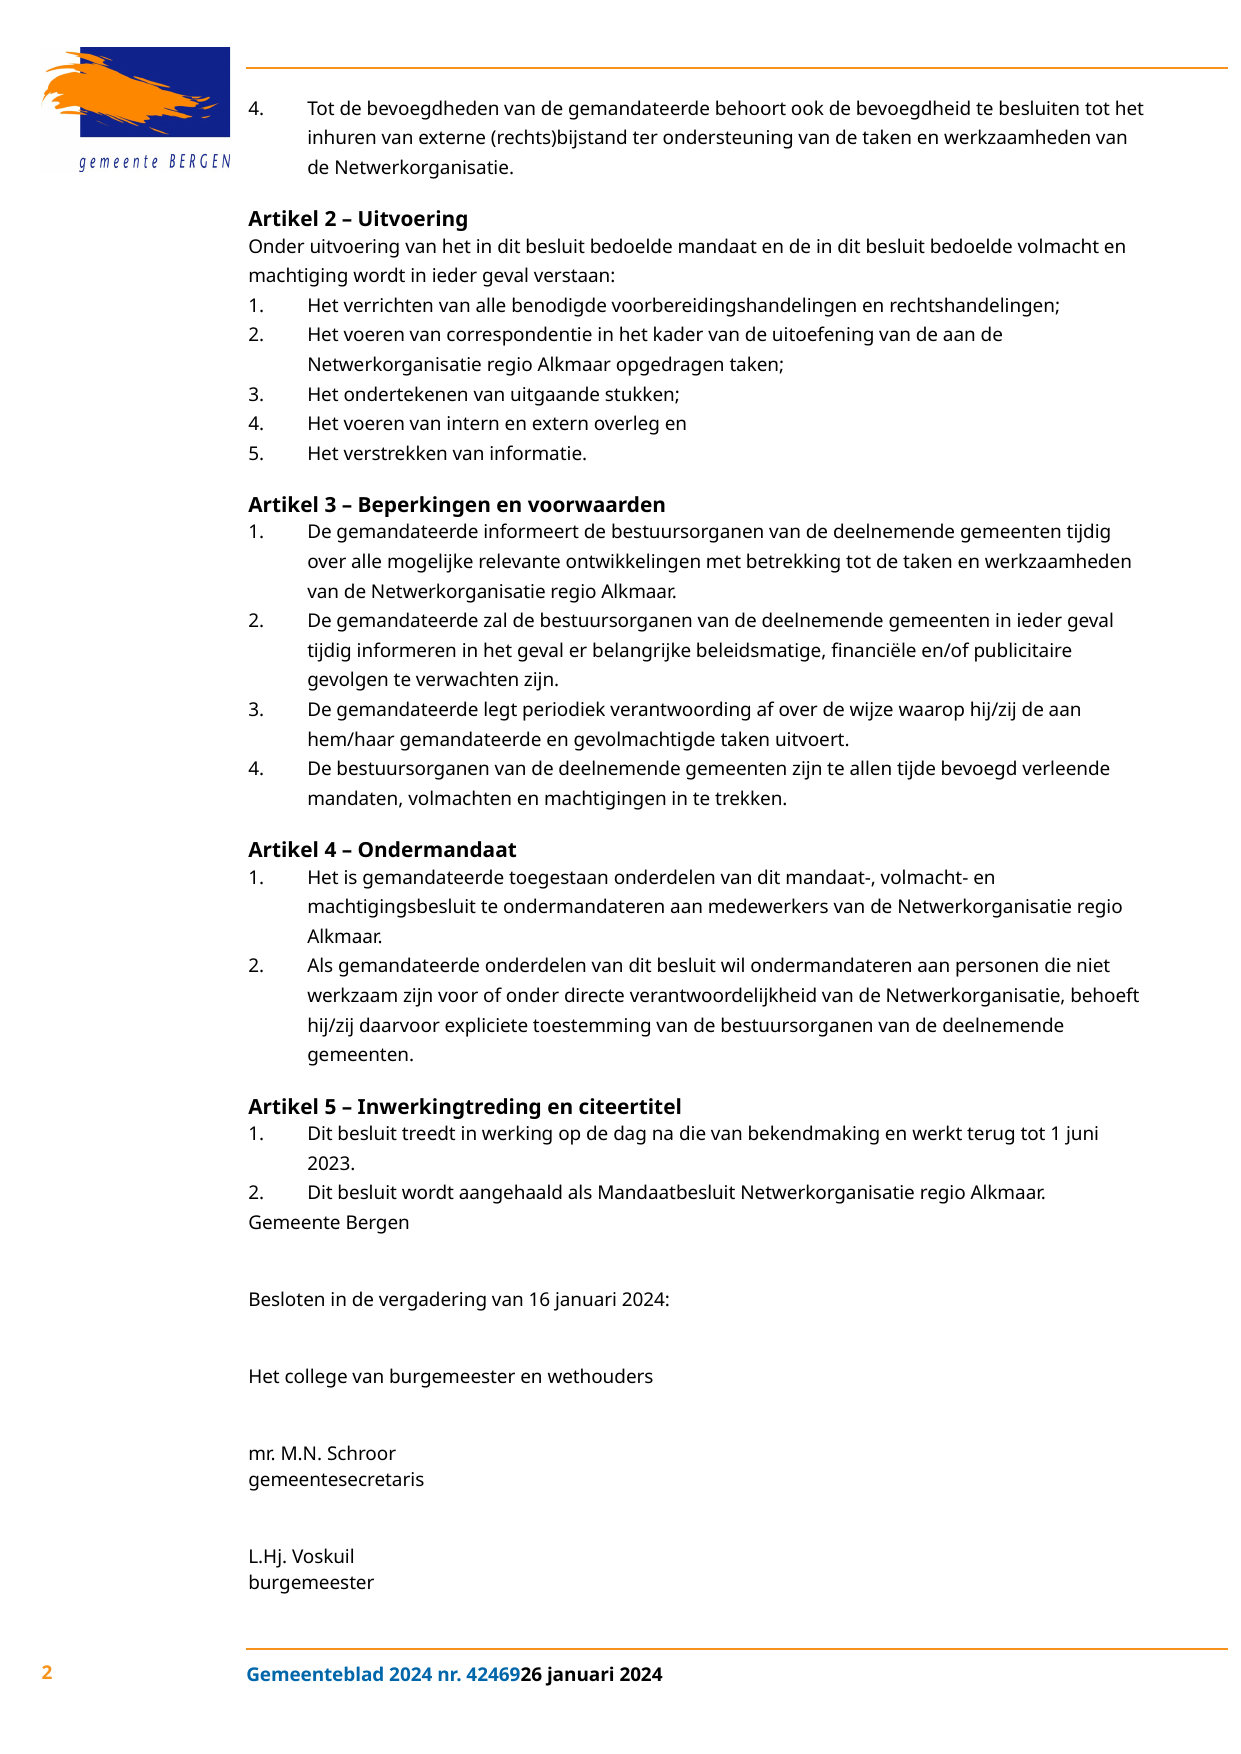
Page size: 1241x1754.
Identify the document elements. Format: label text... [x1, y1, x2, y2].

text Gemeente Bergen [248, 1209, 1152, 1235]
list Als gemandateerde onderdelen van dit besluit wil ondermandateren aan personen die niet werkzaam zijn voor of onder directe verantwoordelijkheid van de Netwerkorganisatie, behoeft hij/zij daarvoor expliciete toestemming van de bestuursorganen van de deelnemende gemeenten. [248, 953, 1152, 1067]
picture [41, 47, 231, 172]
text burgemeester [248, 1569, 1152, 1595]
text Artikel 2 – Uitvoering [248, 204, 1152, 233]
list De bestuursorganen van de deelnemende gemeenten zijn te allen tijde bevoegd verleende mandaten, volmachten en machtigingen in te trekken. [248, 755, 1152, 811]
text Artikel 3 – Beperkingen en voorwaarden [248, 490, 1152, 519]
text gemeentesecretaris [248, 1466, 1152, 1492]
list De gemandateerde zal de bestuursorganen van de deelnemende gemeenten in ieder geval tijdig informeren in het geval er belangrijke beleidsmatige, financiële en/of publicitaire gevolgen te verwachten zijn. [248, 607, 1152, 692]
list Het verrichten van alle benodigde voorbereidingshandelingen en rechtshandelingen; [248, 292, 1152, 318]
list Het voeren van correspondentie in het kader van de uitoefening van de aan de Netwerkorganisatie regio Alkmaar opgedragen taken; [248, 322, 1152, 377]
list De gemandateerde legt periodiek verantwoording af over de wijze waarop hij/zij de aan hem/haar gemandateerde en gevolmachtigde taken uitvoert. [248, 696, 1152, 752]
list Het verstrekken van informatie. [248, 440, 1152, 466]
text L.Hj. Voskuil [248, 1543, 1152, 1569]
list Het ondertekenen van uitgaande stukken; [248, 381, 1152, 406]
list Het is gemandateerde toegestaan onderdelen van dit mandaat-, volmacht- en machtigingsbesluit te ondermandateren aan medewerkers van de Netwerkorganisatie regio Alkmaar. [248, 864, 1152, 949]
list Het voeren van intern en extern overleg en [248, 410, 1152, 436]
text Artikel 5 – Inwerkingtreding en citeertitel [248, 1092, 1152, 1120]
text Artikel 4 – Ondermandaat [248, 835, 1152, 864]
text mr. M.N. Schroor [248, 1441, 1152, 1466]
text Het college van burgemeester en wethouders [248, 1363, 1152, 1389]
list Dit besluit treedt in werking op de dag na die van bekendmaking en werkt terug tot 1 juni 2023. [248, 1120, 1152, 1176]
text Onder uitvoering van het in dit besluit bedoelde mandaat en de in dit besluit bedoelde volmacht en machtiging wordt in ieder geval verstaan: [248, 233, 1152, 288]
text Besloten in de vergadering van 16 januari 2024: [248, 1286, 1152, 1312]
list Dit besluit wordt aangehaald als Mandaatbesluit Netwerkorganisatie regio Alkmaar. [248, 1179, 1152, 1205]
list De gemandateerde informeert de bestuursorganen van de deelnemende gemeenten tijdig over alle mogelijke relevante ontwikkelingen met betrekking tot de taken en werkzaamheden van de Netwerkorganisatie regio Alkmaar. [248, 519, 1152, 604]
list Tot de bevoegdheden van de gemandateerde behoort ook de bevoegdheid te besluiten tot het inhuren van externe (rechts)bijstand ter ondersteuning van de taken en werkzaamheden van de Netwerkorganisatie. [248, 95, 1152, 180]
